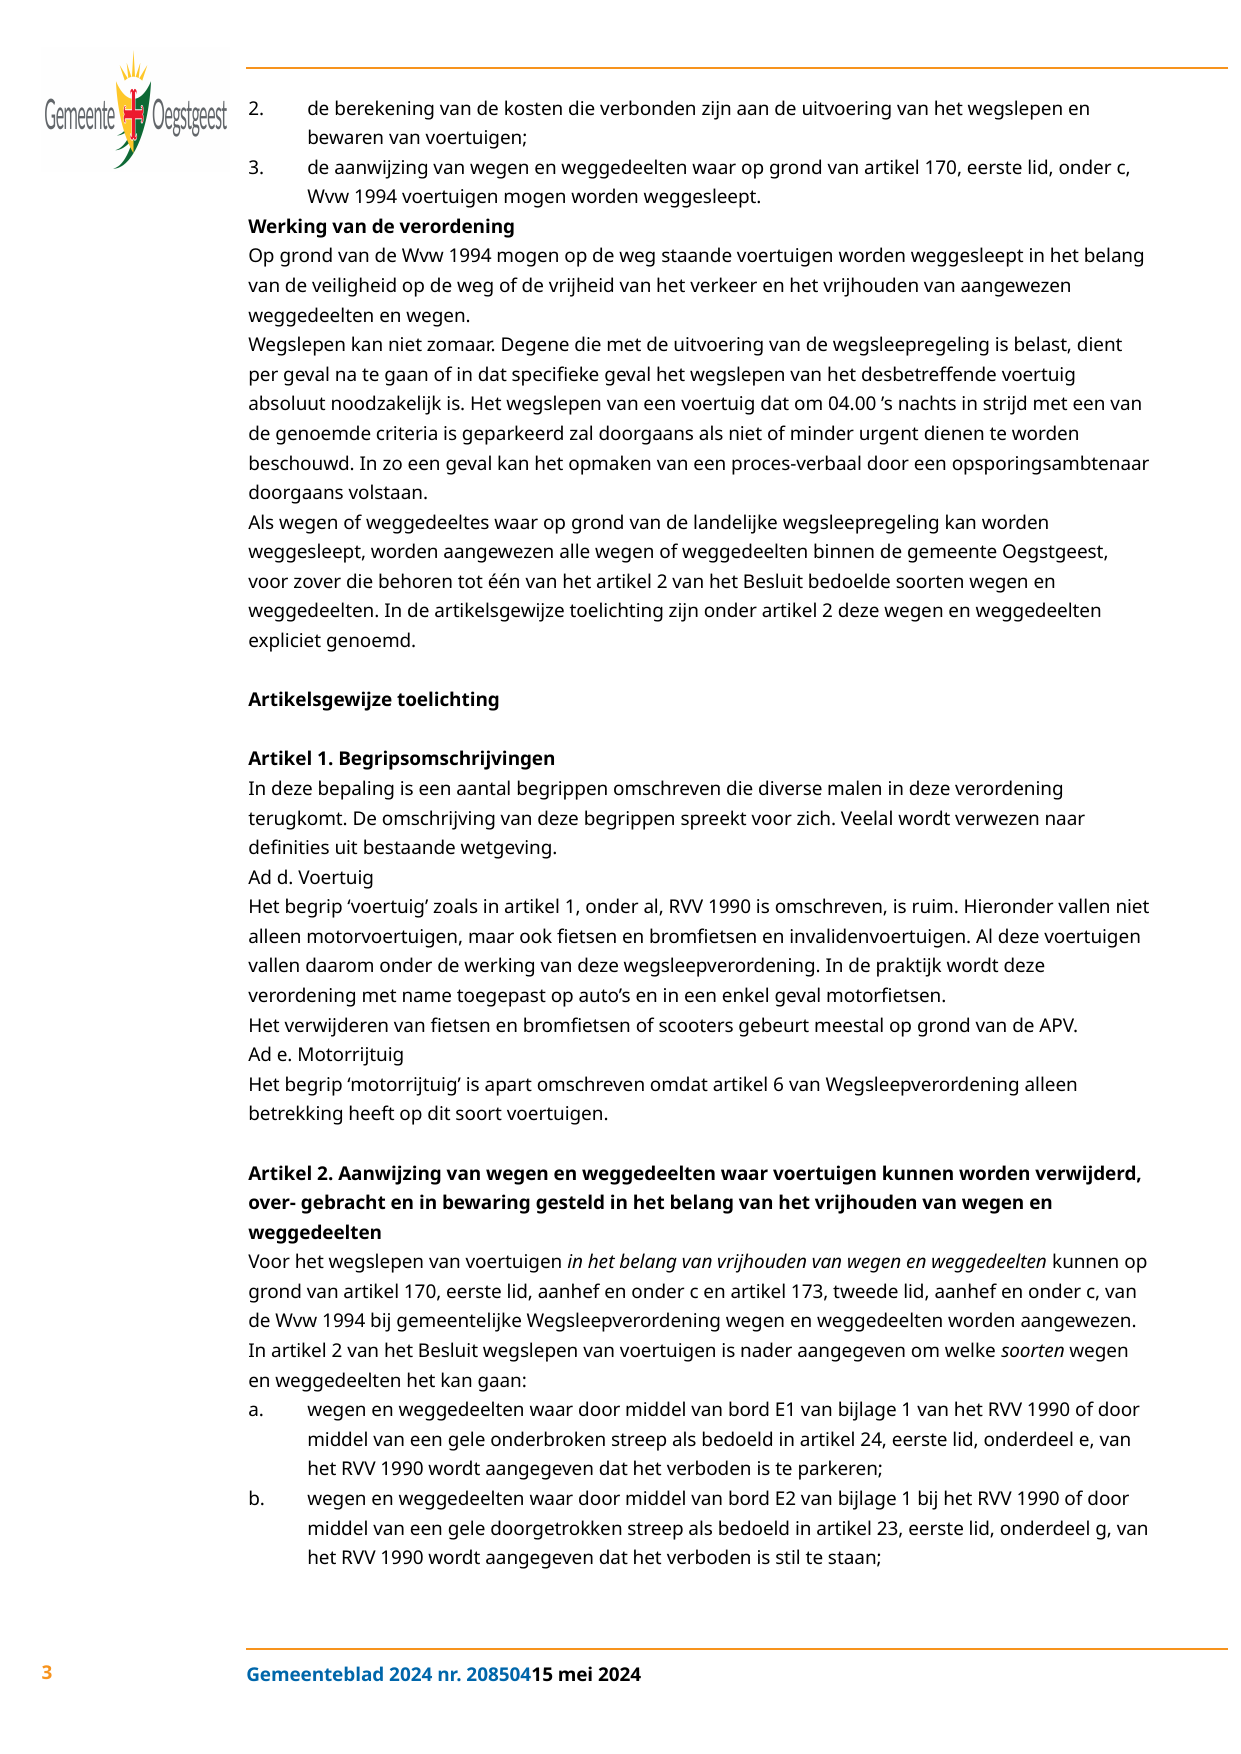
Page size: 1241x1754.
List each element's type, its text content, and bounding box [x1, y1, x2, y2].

text Het verwijderen van fietsen en bromfietsen of scooters gebeurt meestal op grond van de APV. [248, 1012, 1152, 1038]
text Artikel 2. Aanwijzing van wegen en weggedeelten waar voertuigen kunnen worden verwijderd, over- gebracht en in bewaring gesteld in het belang van het vrijhouden van wegen en weggedeelten [248, 1160, 1152, 1245]
list de berekening van de kosten die verbonden zijn aan de uitvoering van het wegslepen en bewaren van voertuigen; [248, 95, 1152, 150]
text In artikel 2 van het Besluit wegslepen van voertuigen is nader aangegeven om welke soorten wegen en weggedeelten het kan gaan: [248, 1337, 1152, 1393]
text Het begrip ‘voertuig’ zoals in artikel 1, onder al, RVV 1990 is omschreven, is ruim. Hieronder vallen niet alleen motorvoertuigen, maar ook fietsen en bromfietsen en invalidenvoertuigen. Al deze voertuigen vallen daarom onder de werking van deze wegsleepverordening. In de praktijk wordt deze verordening met name toegepast op auto’s en in een enkel geval motorfietsen. [248, 893, 1152, 1008]
text Ad e. Motorrijtuig [248, 1041, 1152, 1067]
text Het begrip ‘motorrijtuig’ is apart omschreven omdat artikel 6 van Wegsleepverordening alleen betrekking heeft op dit soort voertuigen. [248, 1071, 1152, 1126]
text Artikel 1. Begripsomschrijvingen [248, 746, 1152, 771]
text Artikelsgewijze toelichting [248, 686, 1152, 712]
text In deze bepaling is een aantal begrippen omschreven die diverse malen in deze verordening terugkomt. De omschrijving van deze begrippen spreekt voor zich. Veelal wordt verwezen naar definities uit bestaande wetgeving. [248, 775, 1152, 860]
text Op grond van de Wvw 1994 mogen op de weg staande voertuigen worden weggesleept in het belang van de veiligheid op de weg of de vrijheid van het verkeer en het vrijhouden van aangewezen weggedeelten en wegen. [248, 243, 1152, 328]
text Wegslepen kan niet zomaar. Degene die met de uitvoering van de wegsleepregeling is belast, dient per geval na te gaan of in dat specifieke geval het wegslepen van het desbetreffende voertuig absoluut noodzakelijk is. Het wegslepen van een voertuig dat om 04.00 ’s nachts in strijd met een van de genoemde criteria is geparkeerd zal doorgaans als niet of minder urgent dienen te worden beschouwd. In zo een geval kan het opmaken van een proces-verbaal door een opsporingsambtenaar doorgaans volstaan. [248, 331, 1152, 505]
list wegen en weggedeelten waar door middel van bord E2 van bijlage 1 bij het RVV 1990 of door middel van een gele doorgetrokken streep als bedoeld in artikel 23, eerste lid, onderdeel g, van het RVV 1990 wordt aangegeven dat het verboden is stil te staan; [248, 1485, 1152, 1570]
text Ad d. Voertuig [248, 864, 1152, 890]
picture [41, 47, 231, 172]
text Werking van de verordening [248, 213, 1152, 239]
list wegen en weggedeelten waar door middel van bord E1 van bijlage 1 van het RVV 1990 of door middel van een gele onderbroken streep als bedoeld in artikel 24, eerste lid, onderdeel e, van het RVV 1990 wordt aangegeven dat het verboden is te parkeren; [248, 1396, 1152, 1481]
text Voor het wegslepen van voertuigen in het belang van vrijhouden van wegen en weggedeelten kunnen op grond van artikel 170, eerste lid, aanhef en onder c en artikel 173, tweede lid, aanhef en onder c, van de Wvw 1994 bij gemeentelijke Wegsleepverordening wegen en weggedeelten worden aangewezen. [248, 1248, 1152, 1333]
text Als wegen of weggedeeltes waar op grond van de landelijke wegsleepregeling kan worden weggesleept, worden aangewezen alle wegen of weggedeelten binnen de gemeente Oegstgeest, voor zover die behoren tot één van het artikel 2 van het Besluit bedoelde soorten wegen en weggedeelten. In de artikelsgewijze toelichting zijn onder artikel 2 deze wegen en weggedeelten expliciet genoemd. [248, 509, 1152, 653]
list de aanwijzing van wegen en weggedeelten waar op grond van artikel 170, eerste lid, onder c, Wvw 1994 voertuigen mogen worden weggesleept. [248, 154, 1152, 209]
